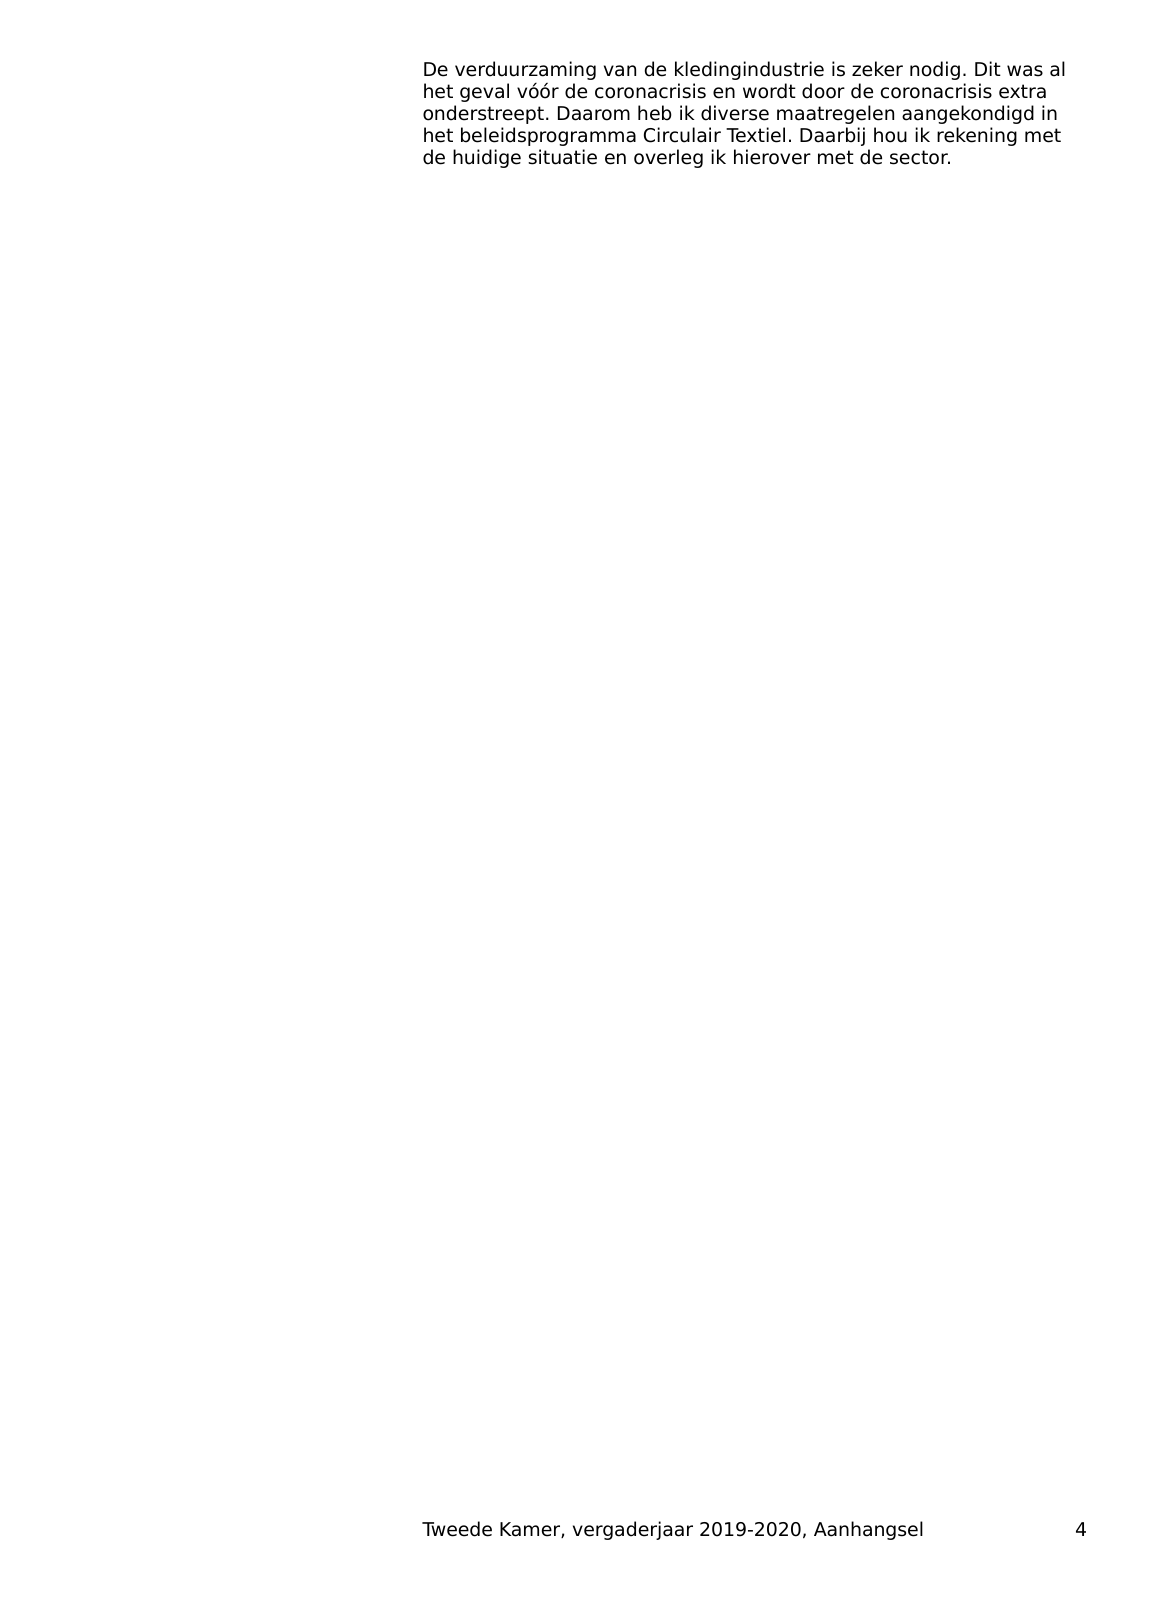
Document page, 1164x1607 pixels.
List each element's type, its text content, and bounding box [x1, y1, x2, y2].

text De verduurzaming van de kledingindustrie is zeker nodig. Dit was al het geval vóór de coronacrisis en wordt door de coronacrisis extra onderstreept. Daarom heb ik diverse maatregelen aangekondigd in het beleidsprogramma Circulair Textiel. Daarbij hou ik rekening met de huidige situatie en overleg ik hierover met de sector. [422, 59, 1087, 169]
